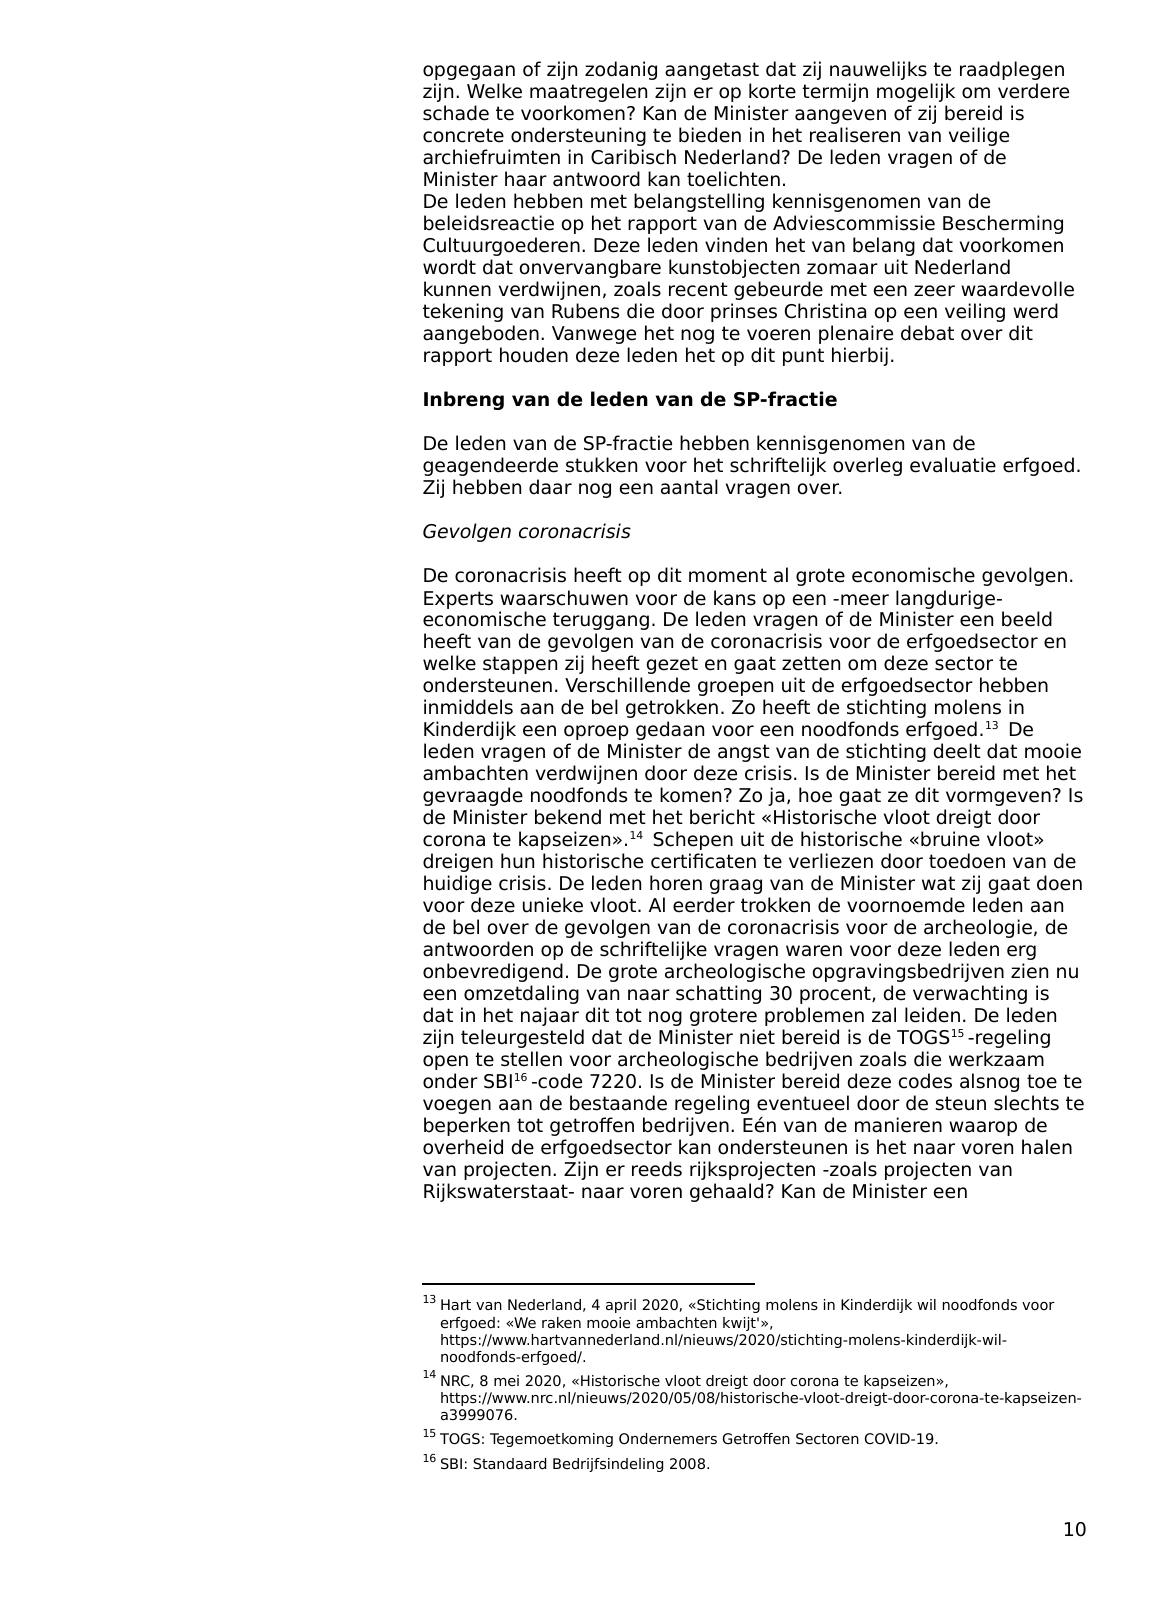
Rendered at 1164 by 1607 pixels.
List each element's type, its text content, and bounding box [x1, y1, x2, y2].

text Hart van Nederland, 4 april 2020, «Stichting molens in Kinderdijk wil noodfonds voor erfgoed: «We raken mooie ambachten kwijt'», https://www.hartvannederland.nl/nieuws/2020/stichting-molens-kinderdijk-wil-noodfonds-erfgoed/. [422, 1293, 1087, 1366]
subtitle Inbreng van de leden van de SP-fractie [422, 389, 1087, 411]
text De leden van de SP-fractie hebben kennisgenomen van de geagendeerde stukken voor het schriftelijk overleg evaluatie erfgoed. Zij hebben daar nog een aantal vragen over. [422, 433, 1087, 499]
text SBI: Standaard Bedrijfsindeling 2008. [422, 1452, 1087, 1474]
text De coronacrisis heeft op dit moment al grote economische gevolgen. Experts waarschuwen voor de kans op een -meer langdurige- economische teruggang. De leden vragen of de Minister een beeld heeft van de gevolgen van de coronacrisis voor de erfgoedsector en welke stappen zij heeft gezet en gaat zetten om deze sector te ondersteunen. Verschillende groepen uit de erfgoedsector hebben inmiddels aan de bel getrokken. Zo heeft de stichting molens in Kinderdijk een oproep gedaan voor een noodfonds erfgoed. De leden vragen of de Minister de angst van de stichting deelt dat mooie ambachten verdwijnen door deze crisis. Is de Minister bereid met het gevraagde noodfonds te komen? Zo ja, hoe gaat ze dit vormgeven? Is de Minister bekend met het bericht «Historische vloot dreigt door corona te kapseizen». Schepen uit de historische «bruine vloot» dreigen hun historische certificaten te verliezen door toedoen van de huidige crisis. De leden horen graag van de Minister wat zij gaat doen voor deze unieke vloot. Al eerder trokken de voornoemde leden aan de bel over de gevolgen van de coronacrisis voor de archeologie, de antwoorden op de schriftelijke vragen waren voor deze leden erg onbevredigend. De grote archeologische opgravingsbedrijven zien nu een omzetdaling van naar schatting 30 procent, de verwachting is dat in het najaar dit tot nog grotere problemen zal leiden. De leden zijn teleurgesteld dat de Minister niet bereid is de TOGS-regeling open te stellen voor archeologische bedrijven zoals die werkzaam onder SBI-code 7220. Is de Minister bereid deze codes alsnog toe te voegen aan de bestaande regeling eventueel door de steun slechts te beperken tot getroffen bedrijven. Eén van de manieren waarop de overheid de erfgoedsector kan ondersteunen is het naar voren halen van projecten. Zijn er reeds rijksprojecten -zoals projecten van Rijkswaterstaat- naar voren gehaald? Kan de Minister een [422, 565, 1087, 1203]
text De leden hebben met belangstelling kennisgenomen van de beleidsreactie op het rapport van de Adviescommissie Bescherming Cultuurgoederen. Deze leden vinden het van belang dat voorkomen wordt dat onvervangbare kunstobjecten zomaar uit Nederland kunnen verdwijnen, zoals recent gebeurde met een zeer waardevolle tekening van Rubens die door prinses Christina op een veiling werd aangeboden. Vanwege het nog te voeren plenaire debat over dit rapport houden deze leden het op dit punt hierbij. [422, 191, 1087, 367]
text opgegaan of zijn zodanig aangetast dat zij nauwelijks te raadplegen zijn. Welke maatregelen zijn er op korte termijn mogelijk om verdere schade te voorkomen? Kan de Minister aangeven of zij bereid is concrete ondersteuning te bieden in het realiseren van veilige archiefruimten in Caribisch Nederland? De leden vragen of de Minister haar antwoord kan toelichten. [422, 59, 1087, 191]
text TOGS: Tegemoetkoming Ondernemers Getroffen Sectoren COVID-19. [422, 1427, 1087, 1449]
text NRC, 8 mei 2020, «Historische vloot dreigt door corona te kapseizen», https://www.nrc.nl/nieuws/2020/05/08/historische-vloot-dreigt-door-corona-te-kapseizen-a3999076. [422, 1368, 1087, 1424]
subtitle Gevolgen coronacrisis [422, 521, 1087, 543]
